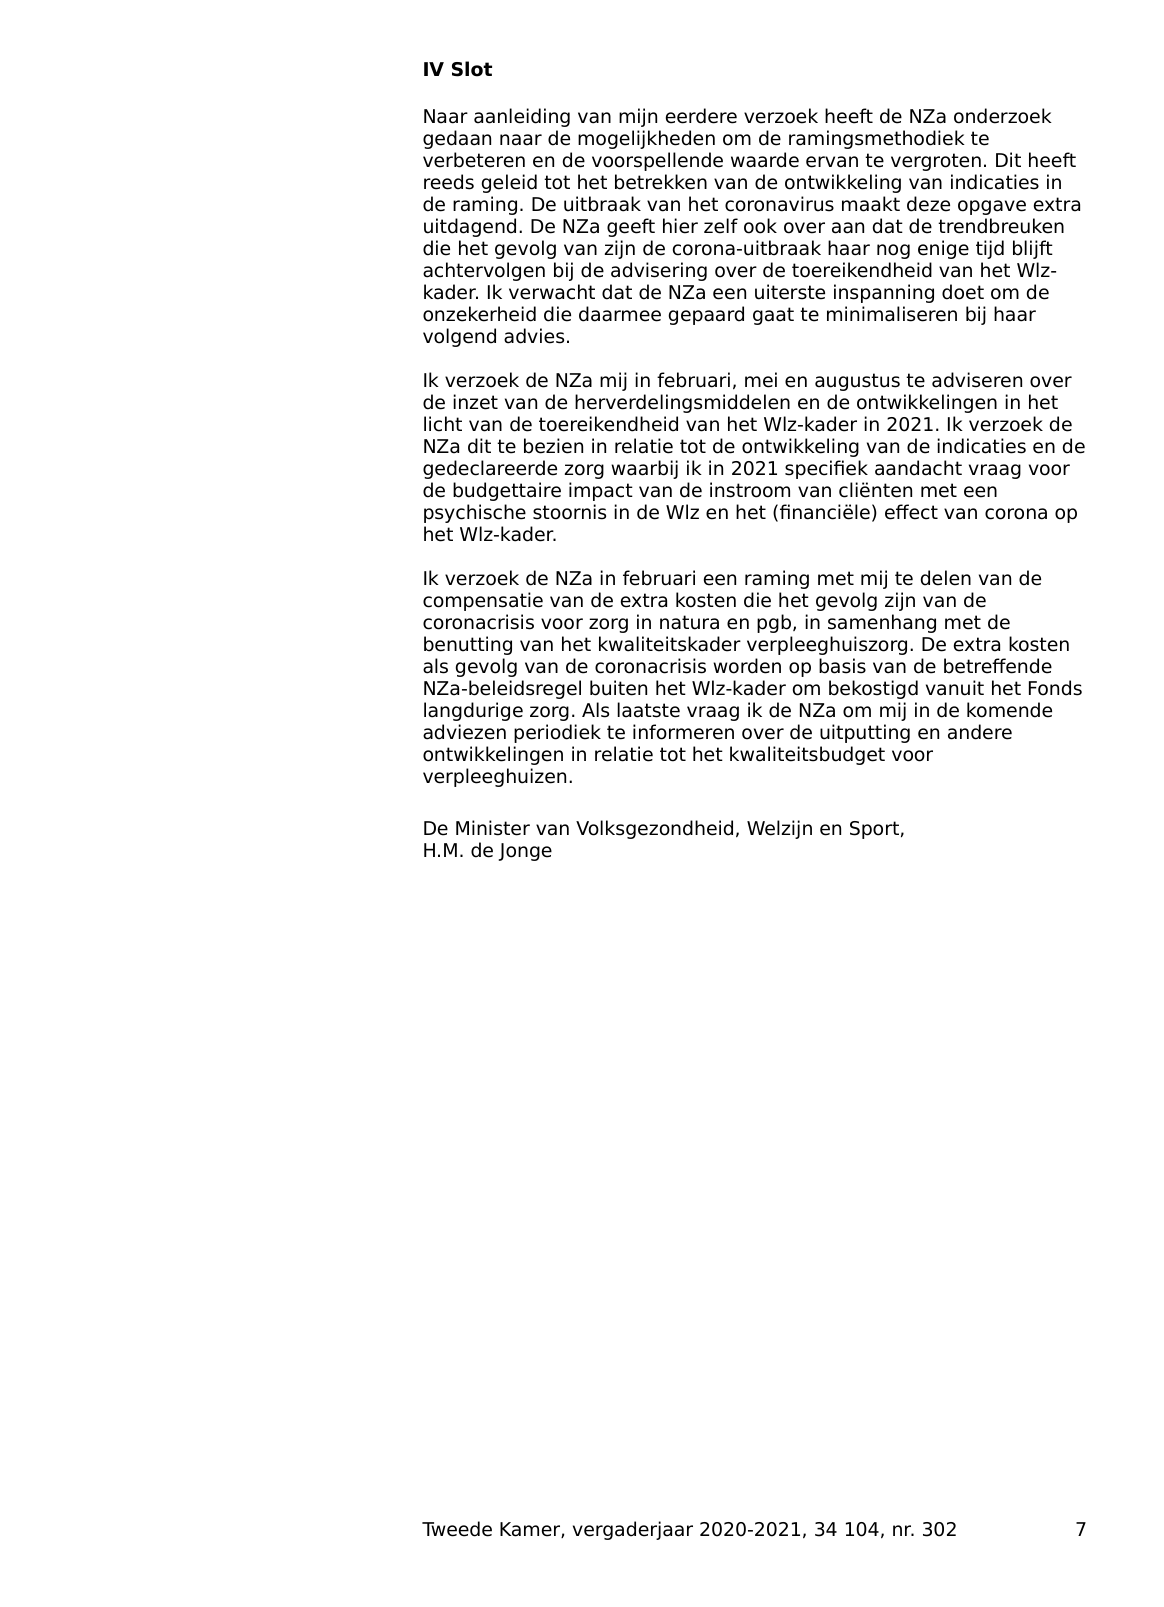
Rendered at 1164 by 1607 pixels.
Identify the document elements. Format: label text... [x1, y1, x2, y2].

text Ik verzoek de NZa mij in februari, mei en augustus te adviseren over de inzet van de herverdelingsmiddelen en de ontwikkelingen in het licht van de toereikendheid van het Wlz-kader in 2021. Ik verzoek de NZa dit te bezien in relatie tot de ontwikkeling van de indicaties en de gedeclareerde zorg waarbij ik in 2021 specifiek aandacht vraag voor de budgettaire impact van de instroom van cliënten met een psychische stoornis in de Wlz en het (financiële) effect van corona op het Wlz-kader. [422, 370, 1087, 546]
text Naar aanleiding van mijn eerdere verzoek heeft de NZa onderzoek gedaan naar de mogelijkheden om de ramingsmethodiek te verbeteren en de voorspellende waarde ervan te vergroten. Dit heeft reeds geleid tot het betrekken van de ontwikkeling van indicaties in de raming. De uitbraak van het coronavirus maakt deze opgave extra uitdagend. De NZa geeft hier zelf ook over aan dat de trendbreuken die het gevolg van zijn de corona-uitbraak haar nog enige tijd blijft achtervolgen bij de advisering over de toereikendheid van het Wlz-kader. Ik verwacht dat de NZa een uiterste inspanning doet om de onzekerheid die daarmee gepaard gaat te minimaliseren bij haar volgend advies. [422, 106, 1087, 348]
subtitle IV Slot [422, 59, 1087, 81]
text De Minister van Volksgezondheid, Welzijn en Sport, H.M. de Jonge [422, 818, 1087, 862]
text Ik verzoek de NZa in februari een raming met mij te delen van de compensatie van de extra kosten die het gevolg zijn van de coronacrisis voor zorg in natura en pgb, in samenhang met de benutting van het kwaliteitskader verpleeghuiszorg. De extra kosten als gevolg van de coronacrisis worden op basis van de betreffende NZa-beleidsregel buiten het Wlz-kader om bekostigd vanuit het Fonds langdurige zorg. Als laatste vraag ik de NZa om mij in de komende adviezen periodiek te informeren over de uitputting en andere ontwikkelingen in relatie tot het kwaliteitsbudget voor verpleeghuizen. [422, 568, 1087, 788]
